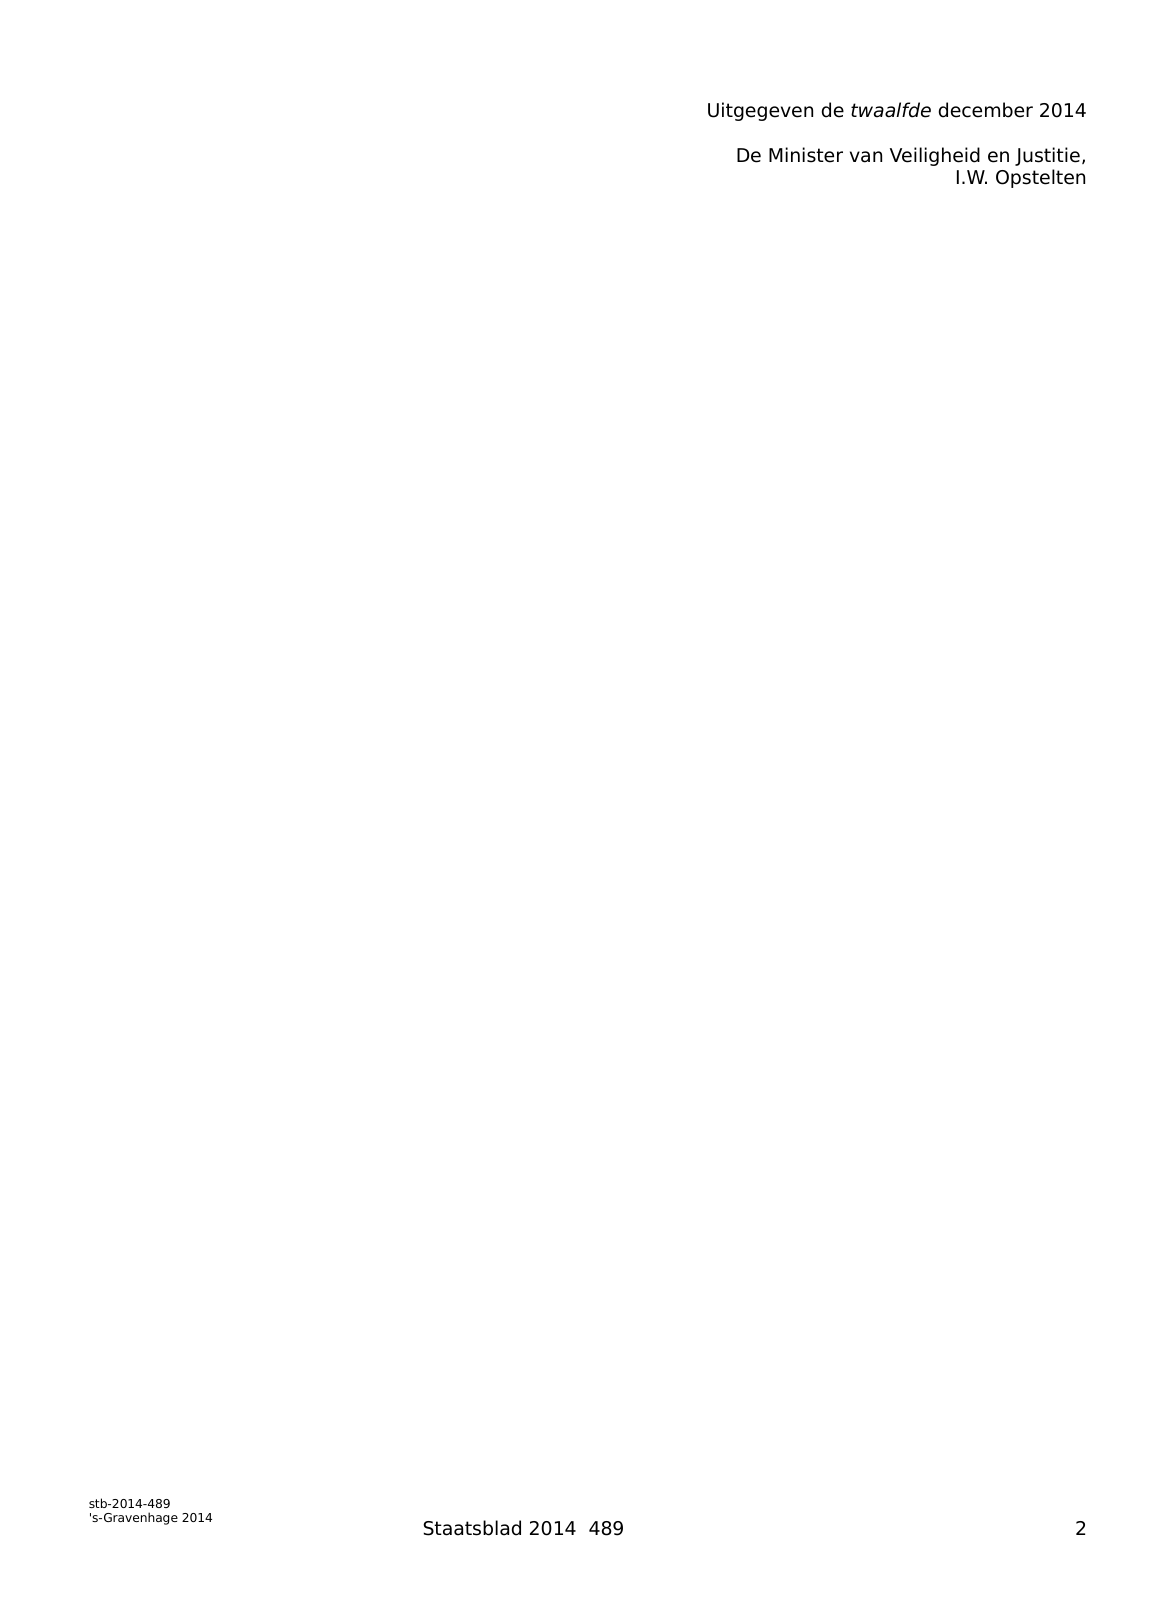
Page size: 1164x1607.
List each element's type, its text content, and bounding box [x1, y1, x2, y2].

text 's-Gravenhage 2014 [88, 1511, 323, 1525]
text De Minister van Veiligheid en Justitie, I.W. Opstelten [422, 144, 1087, 188]
text Uitgegeven de twaalfde december 2014 [422, 100, 1087, 122]
text stb-2014-489 [88, 1497, 323, 1511]
